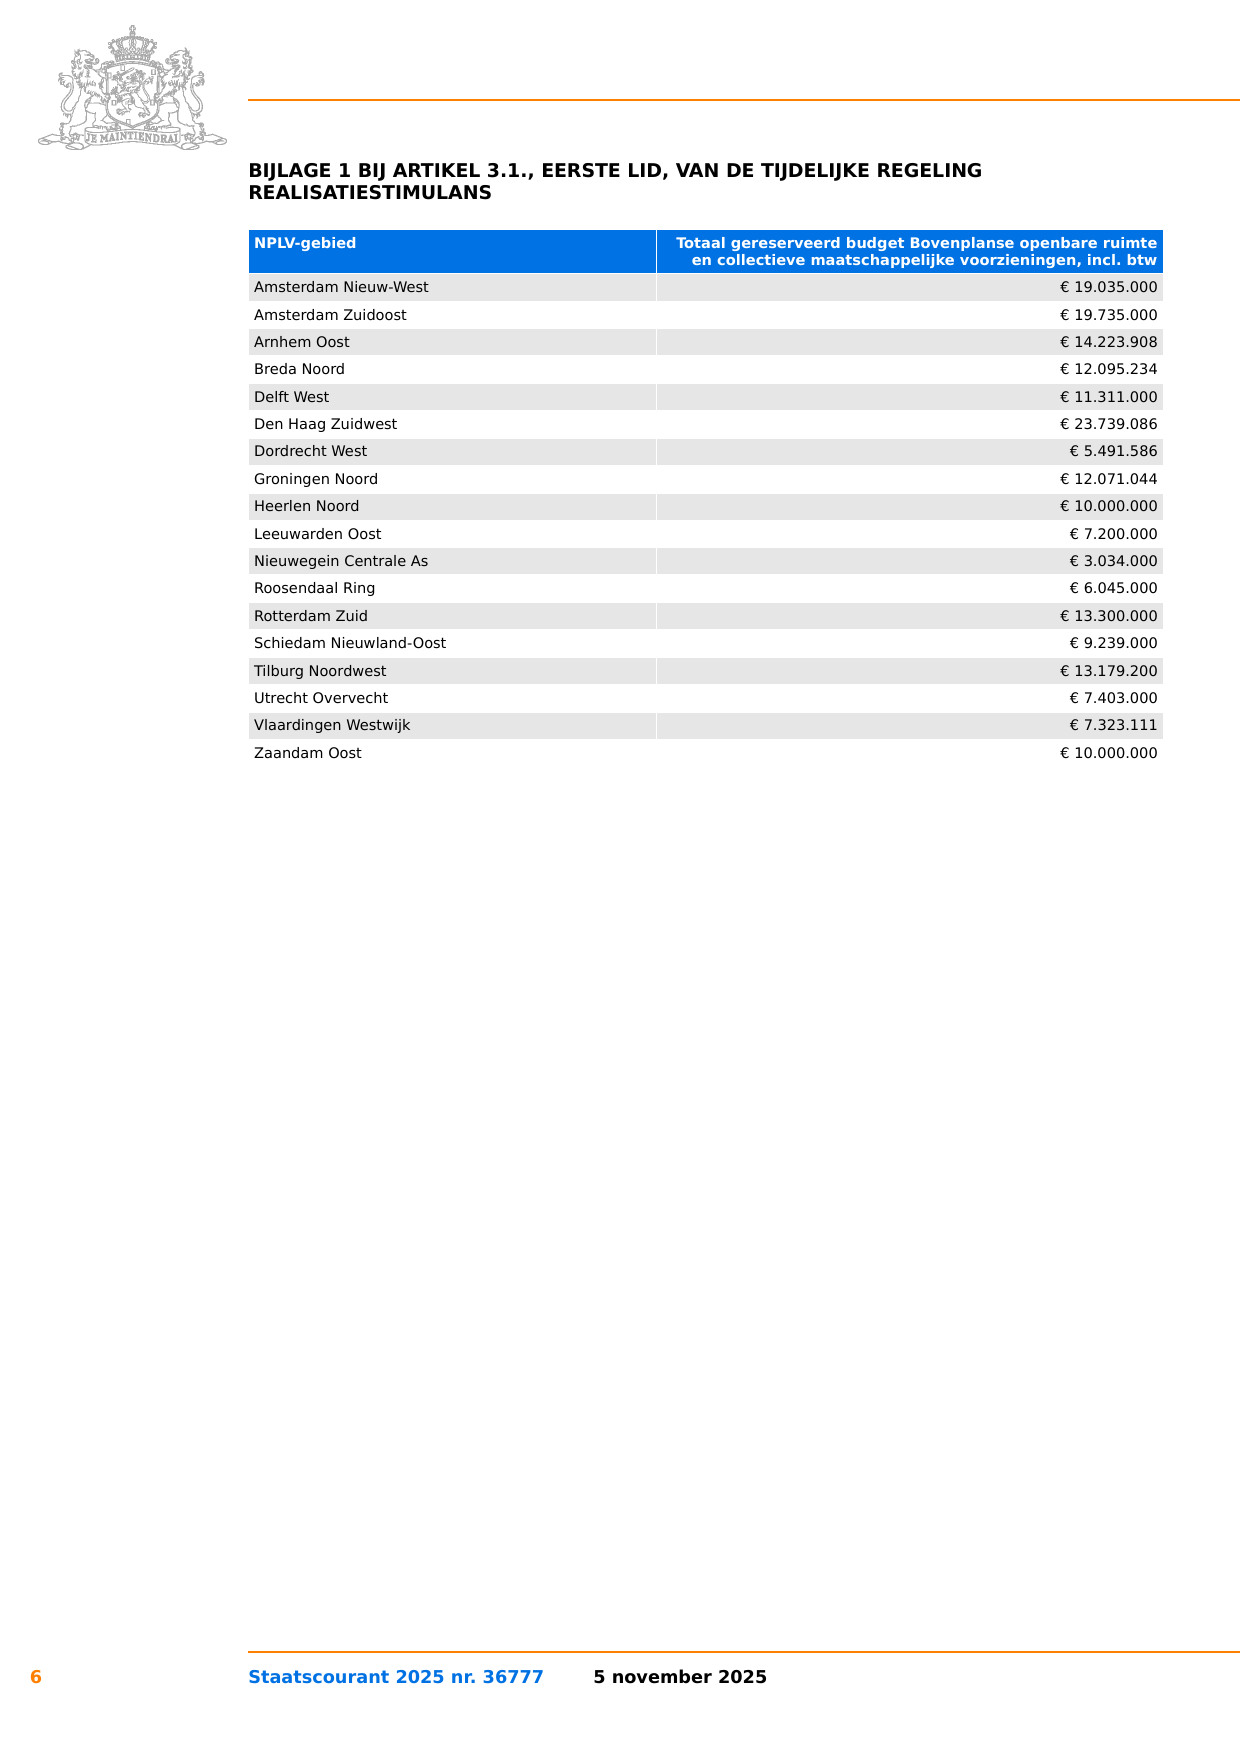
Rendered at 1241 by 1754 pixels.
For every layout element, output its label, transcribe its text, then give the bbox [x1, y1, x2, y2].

table_cell Leeuwarden Oost [249, 521, 656, 547]
table_cell Roosendaal Ring [249, 576, 656, 602]
picture [38, 25, 227, 150]
table_cell € 13.300.000 [657, 603, 1163, 629]
table_cell € 10.000.000 [657, 494, 1163, 520]
table_cell € 7.403.000 [657, 685, 1163, 712]
table_cell € 5.491.586 [657, 439, 1163, 465]
table_cell € 12.095.234 [657, 356, 1163, 383]
table_cell € 13.179.200 [657, 658, 1163, 684]
table_header Totaal gereserveerd budget Bovenplanse openbare ruimte en collectieve maatschappelijke voorzieningen, incl. btw [657, 230, 1163, 273]
table_cell Amsterdam Zuidoost [249, 302, 656, 328]
table_cell € 19.735.000 [657, 302, 1163, 328]
table_cell Utrecht Overvecht [249, 685, 656, 712]
table_cell € 11.311.000 [657, 384, 1163, 410]
table_cell Breda Noord [249, 356, 656, 383]
subtitle BIJLAGE 1 BIJ ARTIKEL 3.1., EERSTE LID, VAN DE TIJDELIJKE REGELING REALISATIESTIMULANS [248, 160, 1163, 204]
table_cell Zaandam Oost [249, 740, 656, 766]
table_cell Rotterdam Zuid [249, 603, 656, 629]
table_cell Dordrecht West [249, 439, 656, 465]
table_cell € 9.239.000 [657, 630, 1163, 657]
table_cell Vlaardingen Westwijk [249, 713, 656, 739]
table_cell Delft West [249, 384, 656, 410]
table_cell € 3.034.000 [657, 548, 1163, 574]
table_cell Groningen Noord [249, 466, 656, 492]
table_cell € 6.045.000 [657, 576, 1163, 602]
table_cell Nieuwegein Centrale As [249, 548, 656, 574]
table_cell € 19.035.000 [657, 274, 1163, 301]
table_cell Amsterdam Nieuw-West [249, 274, 656, 301]
table_cell € 23.739.086 [657, 411, 1163, 438]
table_cell Schiedam Nieuwland-Oost [249, 630, 656, 657]
table_cell € 7.323.111 [657, 713, 1163, 739]
table_cell € 10.000.000 [657, 740, 1163, 766]
table_cell Arnhem Oost [249, 329, 656, 355]
table_cell Tilburg Noordwest [249, 658, 656, 684]
table_header NPLV-gebied [249, 230, 656, 273]
table_cell € 12.071.044 [657, 466, 1163, 492]
table_cell Heerlen Noord [249, 494, 656, 520]
table_cell Den Haag Zuidwest [249, 411, 656, 438]
table_cell € 7.200.000 [657, 521, 1163, 547]
table_cell € 14.223.908 [657, 329, 1163, 355]
